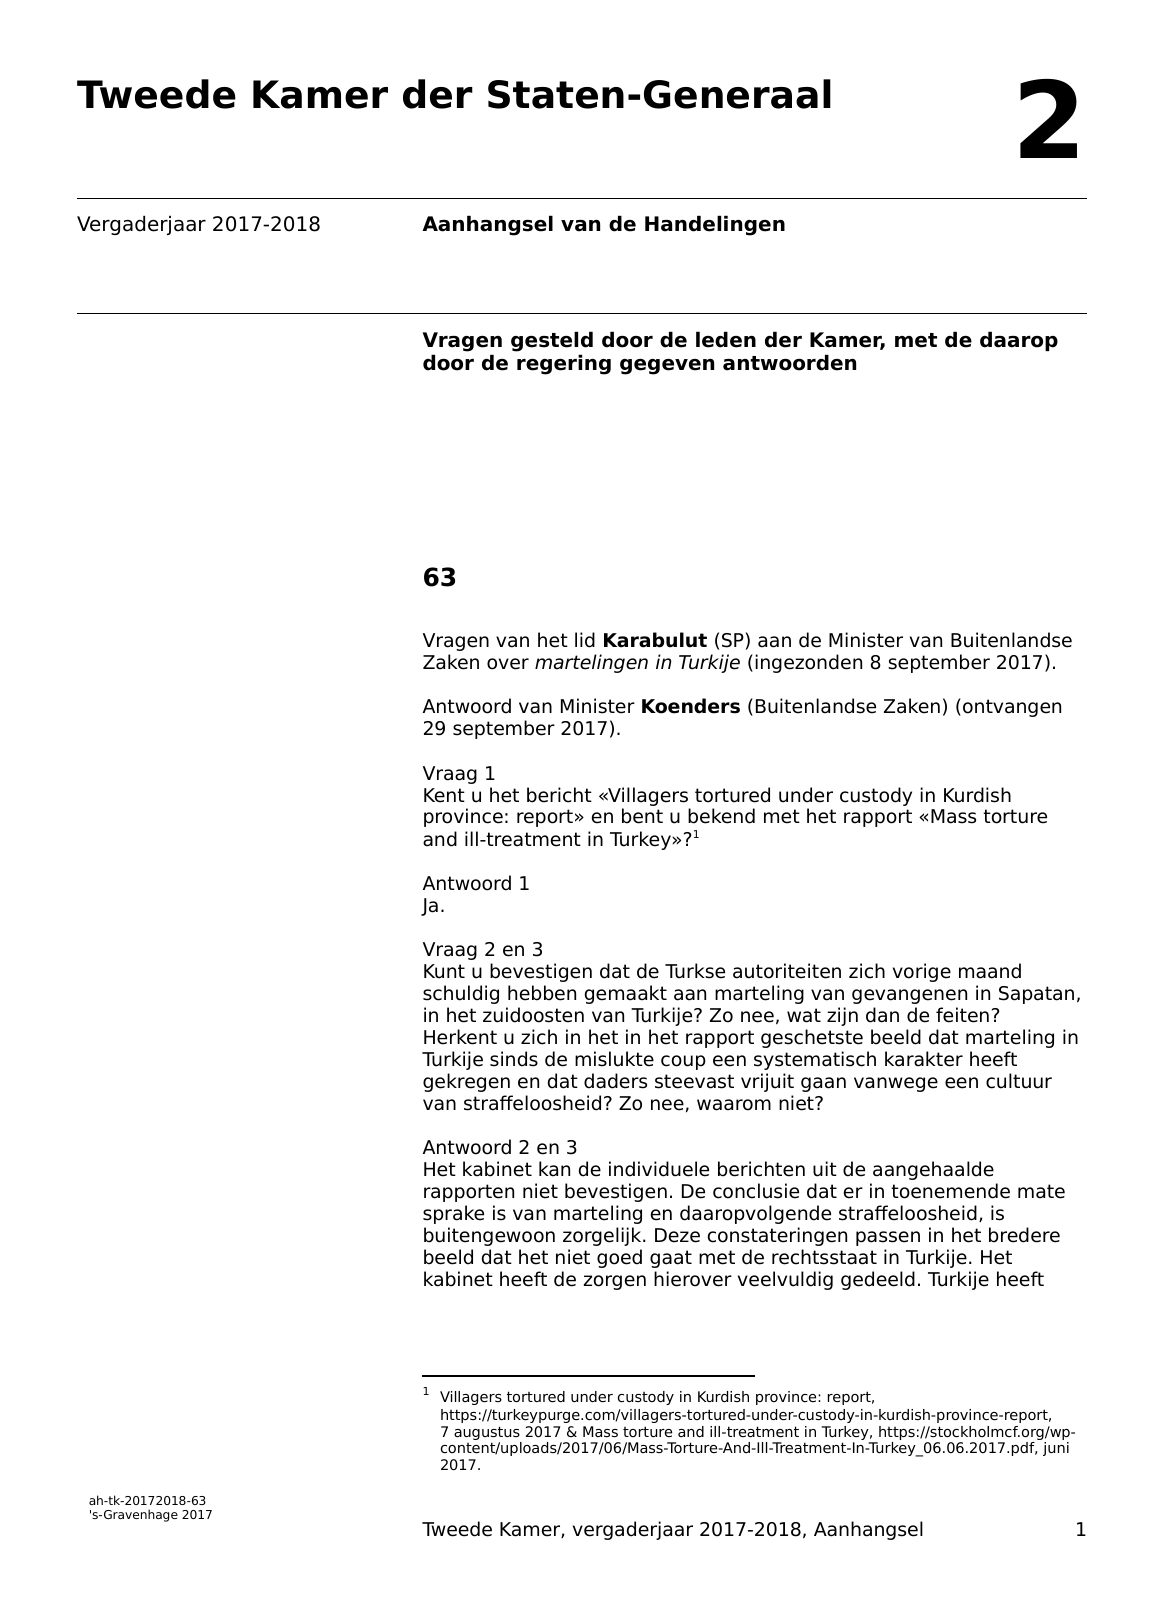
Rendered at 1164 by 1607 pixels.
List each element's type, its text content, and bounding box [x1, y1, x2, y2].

text Vragen van het lid Karabulut (SP) aan de Minister van Buitenlandse Zaken over martelingen in Turkije (ingezonden 8 september 2017). [422, 630, 1087, 674]
text Kunt u bevestigen dat de Turkse autoriteiten zich vorige maand schuldig hebben gemaakt aan marteling van gevangenen in Sapatan, in het zuidoosten van Turkije? Zo nee, wat zijn dan de feiten? [422, 961, 1087, 1027]
text Vraag 2 en 3 [422, 939, 1087, 961]
text Antwoord 1 [422, 873, 1087, 894]
table_cell Vergaderjaar 2017-2018 [77, 199, 422, 313]
table_cell Aanhangsel van de Handelingen [422, 199, 1087, 313]
table_header Tweede Kamer der Staten-Generaal [77, 59, 886, 198]
text Antwoord 2 en 3 [422, 1137, 1087, 1159]
text ah-tk-20172018-63 [88, 1494, 323, 1508]
text Antwoord van Minister Koenders (Buitenlandse Zaken) (ontvangen 29 september 2017). [422, 696, 1087, 740]
text Herkent u zich in het in het rapport geschetste beeld dat marteling in Turkije sinds de mislukte coup een systematisch karakter heeft gekregen en dat daders steevast vrijuit gaan vanwege een cultuur van straffeloosheid? Zo nee, waarom niet? [422, 1027, 1087, 1114]
text 's-Gravenhage 2017 [88, 1508, 323, 1522]
text 63 [422, 563, 1087, 592]
table_header 2 [886, 59, 1087, 198]
text Kent u het bericht «Villagers tortured under custody in Kurdish province: report» en bent u bekend met het rapport «Mass torture and ill-treatment in Turkey»? [422, 784, 1087, 850]
table_cell Vragen gesteld door de leden der Kamer, met de daarop door de regering gegeven antwoorden [422, 314, 1087, 375]
table_cell [77, 314, 422, 375]
text Ja. [422, 894, 1087, 917]
text Villagers tortured under custody in Kurdish province: report, https://turkeypurge.com/villagers-tortured-under-custody-in-kurdish-province-report, 7 augustus 2017 & Mass torture and ill-treatment in Turkey, https://stockholmcf.org/wp-content/uploads/2017/06/Mass-Torture-And-Ill-Treatment-In-Turkey_06.06.2017.pdf, juni 2017. [422, 1385, 1087, 1474]
text Vraag 1 [422, 762, 1087, 784]
text Het kabinet kan de individuele berichten uit de aangehaalde rapporten niet bevestigen. De conclusie dat er in toenemende mate sprake is van marteling en daaropvolgende straffeloosheid, is buitengewoon zorgelijk. Deze constateringen passen in het bredere beeld dat het niet goed gaat met de rechtsstaat in Turkije. Het kabinet heeft de zorgen hierover veelvuldig gedeeld. Turkije heeft [422, 1159, 1087, 1291]
